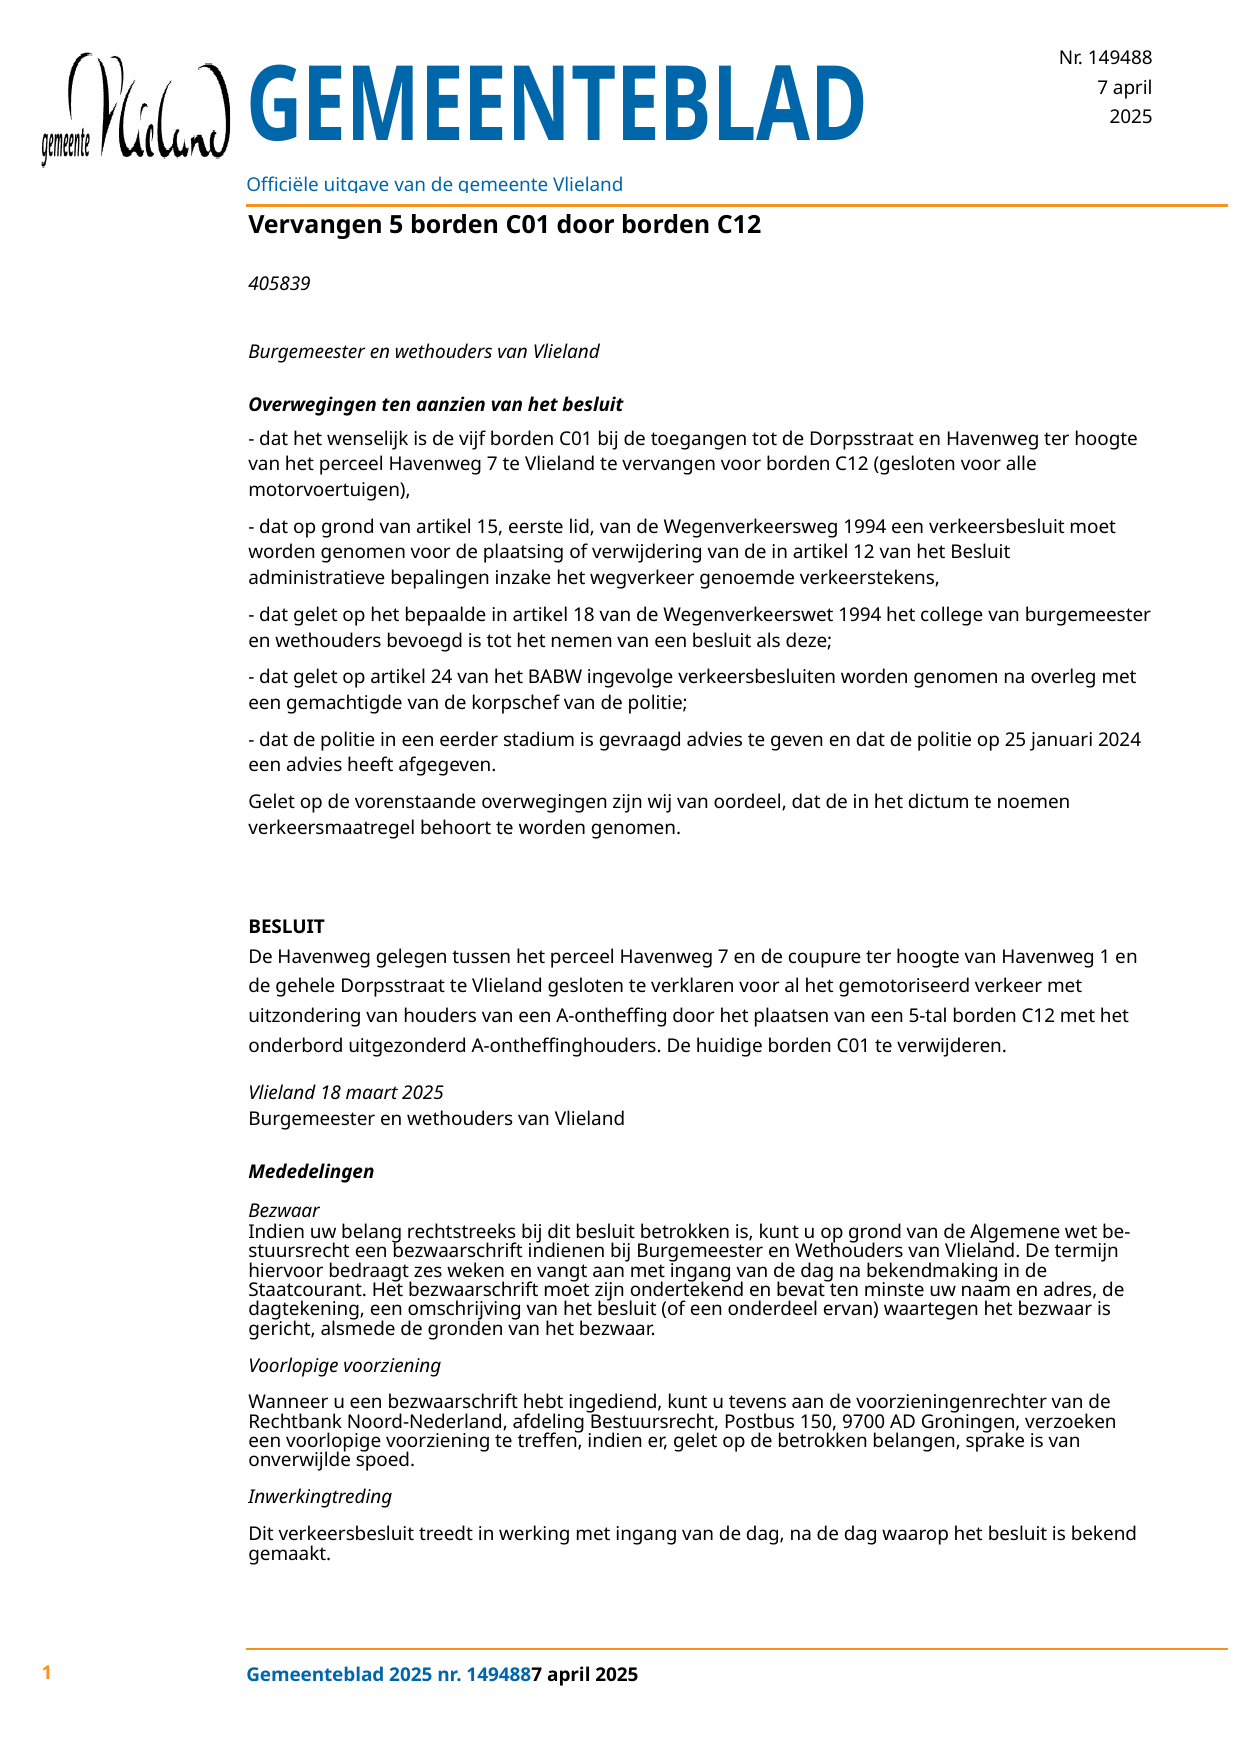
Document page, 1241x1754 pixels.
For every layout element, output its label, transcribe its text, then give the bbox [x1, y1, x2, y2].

text Overwegingen ten aanzien van het besluit [248, 391, 1152, 417]
text Mededelingen [248, 1158, 1152, 1184]
text - dat het wenselijk is de vijf borden C01 bij de toegangen tot de Dorpsstraat en Havenweg ter hoogte van het perceel Havenweg 7 te Vlieland te vervangen voor borden C12 (gesloten voor alle motorvoertuigen), [248, 425, 1152, 502]
text - dat de politie in een eerder stadium is gevraagd advies te geven en dat de politie op 25 januari 2024 een advies heeft afgegeven. [248, 726, 1152, 777]
text Vervangen 5 borden C01 door borden C12 [248, 207, 1152, 241]
text Voorlopige voorziening [248, 1357, 1152, 1376]
text Wanneer u een bezwaarschrift hebt ingediend, kunt u tevens aan de voorzieningenrechter van de Rechtbank Noord-Nederland, afdeling Bestuursrecht, Postbus 150, 9700 AD Groningen, verzoeken een voorlopige voorziening te treffen, indien er, gelet op de betrokken belangen, sprake is van onverwijlde spoed. [248, 1393, 1152, 1471]
text - dat gelet op artikel 24 van het BABW ingevolge verkeersbesluiten worden genomen na overleg met een gemachtigde van de korpschef van de politie; [248, 663, 1152, 715]
text Indien uw belang rechtstreeks bij dit besluit betrokken is, kunt u op grond van de Algemene wet be-stuursrecht een bezwaarschrift indienen bij Burgemeester en Wethouders van Vlieland. De termijn hiervoor bedraagt zes weken en vangt aan met ingang van de dag na bekendmaking in de Staatcourant. Het bezwaarschrift moet zijn ondertekend en bevat ten minste uw naam en adres, de dagtekening, een omschrijving van het besluit (of een onderdeel ervan) waartegen het bezwaar is gericht, alsmede de gronden van het bezwaar. [248, 1223, 1152, 1339]
text Inwerkingtreding [248, 1488, 1152, 1508]
text - dat op grond van artikel 15, eerste lid, van de Wegenverkeersweg 1994 een verkeersbesluit moet worden genomen voor de plaatsing of verwijdering van de in artikel 12 van het Besluit administratieve bepalingen inzake het wegverkeer genoemde verkeerstekens, [248, 513, 1152, 590]
text Bezwaar [248, 1197, 1152, 1223]
text - dat gelet op het bepaalde in artikel 18 van de Wegenverkeerswet 1994 het college van burgemeester en wethouders bevoegd is tot het nemen van een besluit als deze; [248, 601, 1152, 653]
text Gelet op de vorenstaande overwegingen zijn wij van oordeel, dat de in het dictum te noemen verkeersmaatregel behoort te worden genomen. [248, 788, 1152, 840]
text 405839 [248, 270, 1152, 296]
text Dit verkeersbesluit treedt in werking met ingang van de dag, na de dag waarop het besluit is bekend gemaakt. [248, 1525, 1152, 1564]
text Burgemeester en wethouders van Vlieland [248, 338, 1152, 364]
picture [41, 47, 231, 172]
text De Havenweg gelegen tussen het perceel Havenweg 7 en de coupure ter hoogte van Havenweg 1 en de gehele Dorpsstraat te Vlieland gesloten te verklaren voor al het gemotoriseerd verkeer met uitzondering van houders van een A-ontheffing door het plaatsen van een 5-tal borden C12 met het onderbord uitgezonderd A-ontheffinghouders. De huidige borden C01 te verwijderen. [248, 943, 1152, 1057]
text Burgemeester en wethouders van Vlieland [248, 1105, 1152, 1131]
text Vlieland 18 maart 2025 [248, 1079, 1152, 1105]
text BESLUIT [248, 913, 1152, 939]
